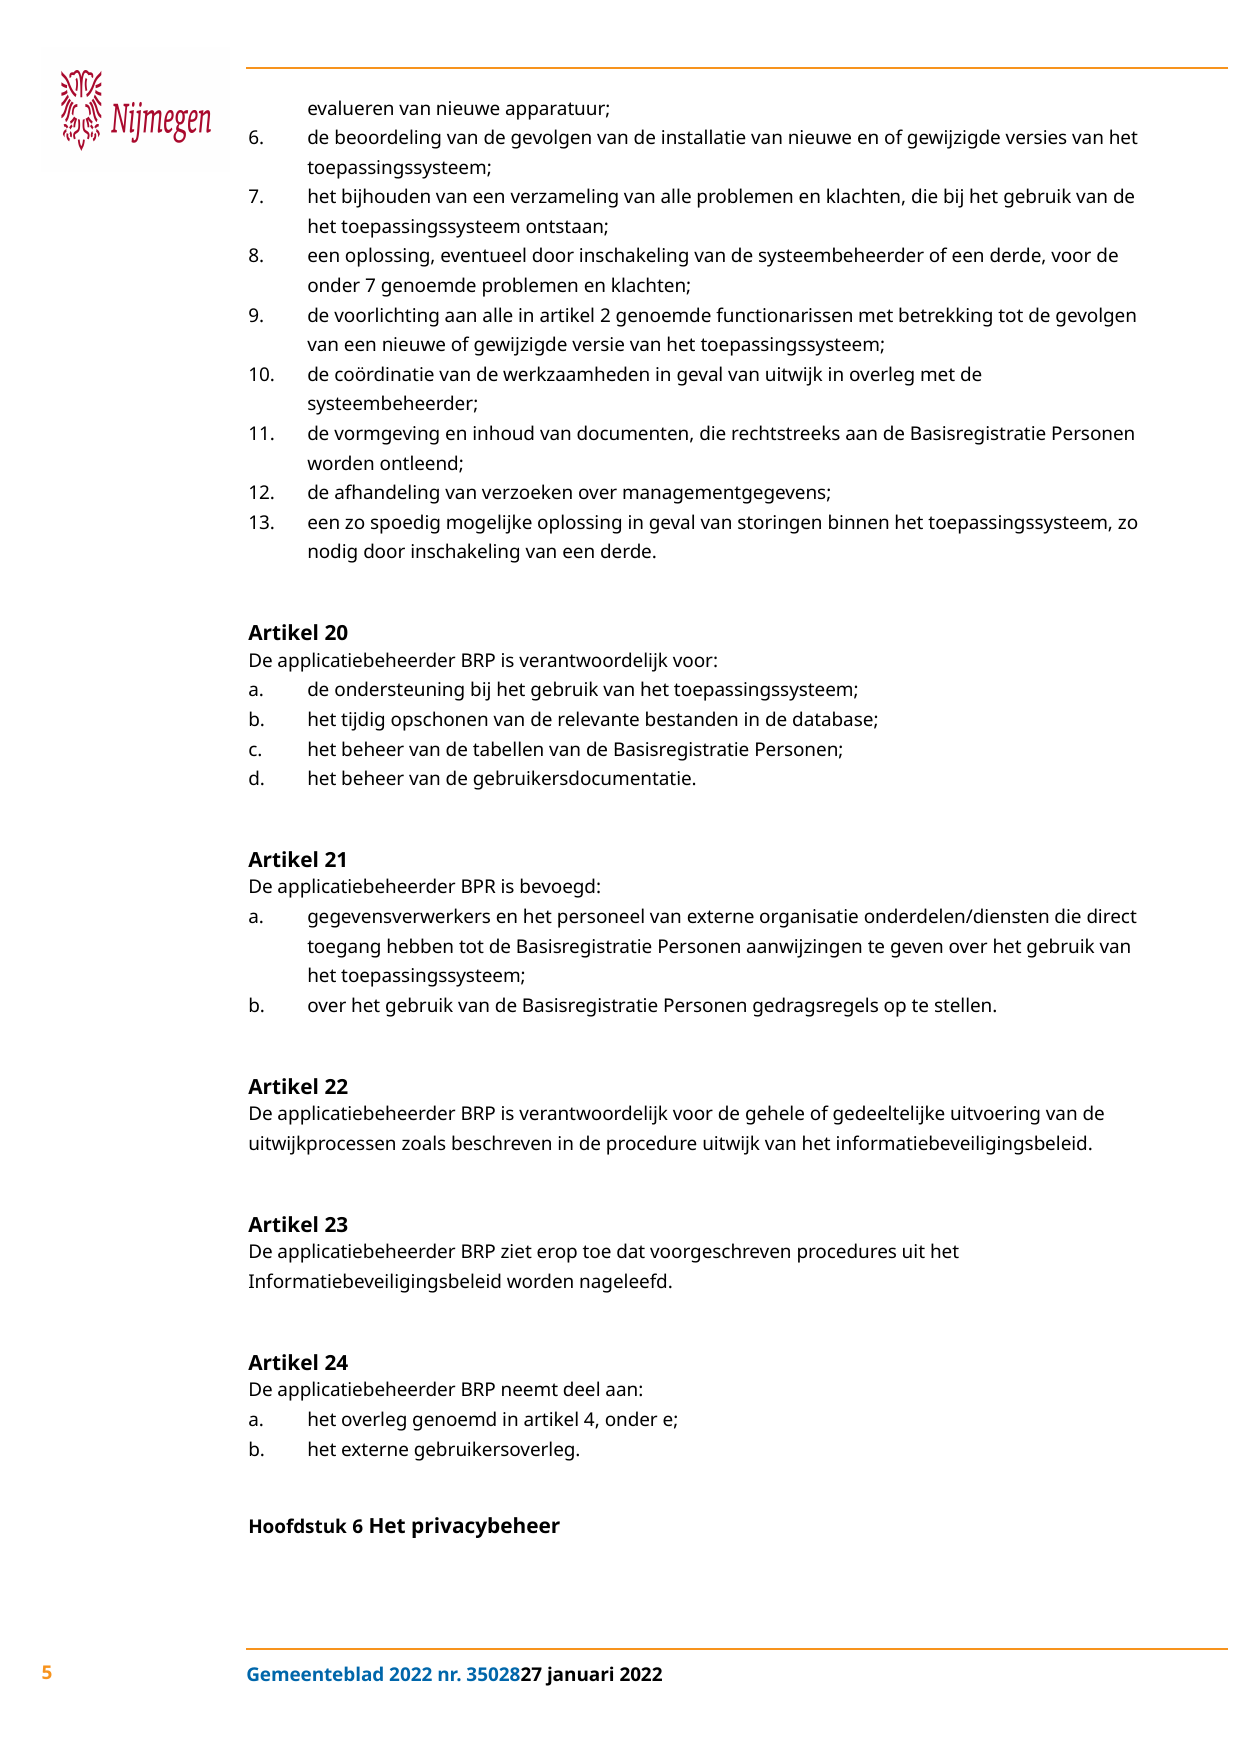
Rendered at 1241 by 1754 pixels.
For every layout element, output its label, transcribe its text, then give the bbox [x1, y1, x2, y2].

text Artikel 20 [248, 618, 1152, 647]
text De applicatiebeheerder BPR is bevoegd: [248, 874, 1152, 899]
list het overleg genoemd in artikel 4, onder e; [248, 1406, 1152, 1432]
list de voorlichting aan alle in artikel 2 genoemde functionarissen met betrekking tot de gevolgen van een nieuwe of gewijzigde versie van het toepassingssysteem; [248, 302, 1152, 357]
list een zo spoedig mogelijke oplossing in geval van storingen binnen het toepassingssysteem, zo nodig door inschakeling van een derde. [248, 509, 1152, 564]
text De applicatiebeheerder BRP ziet erop toe dat voorgeschreven procedures uit het Informatiebeveiligingsbeleid worden nageleefd. [248, 1238, 1152, 1294]
list het tijdig opschonen van de relevante bestanden in de database; [248, 706, 1152, 732]
text Artikel 21 [248, 845, 1152, 874]
text De applicatiebeheerder BRP is verantwoordelijk voor de gehele of gedeeltelijke uitvoering van de uitwijkprocessen zoals beschreven in de procedure uitwijk van het informatiebeveiligingsbeleid. [248, 1101, 1152, 1156]
list een oplossing, eventueel door inschakeling van de systeembeheerder of een derde, voor de onder 7 genoemde problemen en klachten; [248, 243, 1152, 298]
list de beoordeling van de gevolgen van de installatie van nieuwe en of gewijzigde versies van het toepassingssysteem; [248, 124, 1152, 180]
list evalueren van nieuwe apparatuur; [248, 95, 1152, 121]
list het bijhouden van een verzameling van alle problemen en klachten, die bij het gebruik van de het toepassingssysteem ontstaan; [248, 183, 1152, 239]
list de coördinatie van de werkzaamheden in geval van uitwijk in overleg met de systeembeheerder; [248, 361, 1152, 416]
list gegevensverwerkers en het personeel van externe organisatie onderdelen/diensten die direct toegang hebben tot de Basisregistratie Personen aanwijzingen te geven over het gebruik van het toepassingssysteem; [248, 903, 1152, 988]
list het beheer van de tabellen van de Basisregistratie Personen; [248, 736, 1152, 761]
list het externe gebruikersoverleg. [248, 1436, 1152, 1461]
list over het gebruik van de Basisregistratie Personen gedragsregels op te stellen. [248, 992, 1152, 1018]
text De applicatiebeheerder BRP neemt deel aan: [248, 1377, 1152, 1402]
text De applicatiebeheerder BRP is verantwoordelijk voor: [248, 647, 1152, 673]
list de afhandeling van verzoeken over managementgegevens; [248, 479, 1152, 505]
list de vormgeving en inhoud van documenten, die rechtstreeks aan de Basisregistratie Personen worden ontleend; [248, 420, 1152, 476]
text Artikel 22 [248, 1072, 1152, 1101]
picture [41, 47, 231, 172]
text Hoofdstuk 6 Het privacybeheer [248, 1511, 1152, 1539]
list de ondersteuning bij het gebruik van het toepassingssysteem; [248, 677, 1152, 702]
text Artikel 24 [248, 1348, 1152, 1377]
text Artikel 23 [248, 1210, 1152, 1238]
list het beheer van de gebruikersdocumentatie. [248, 765, 1152, 791]
